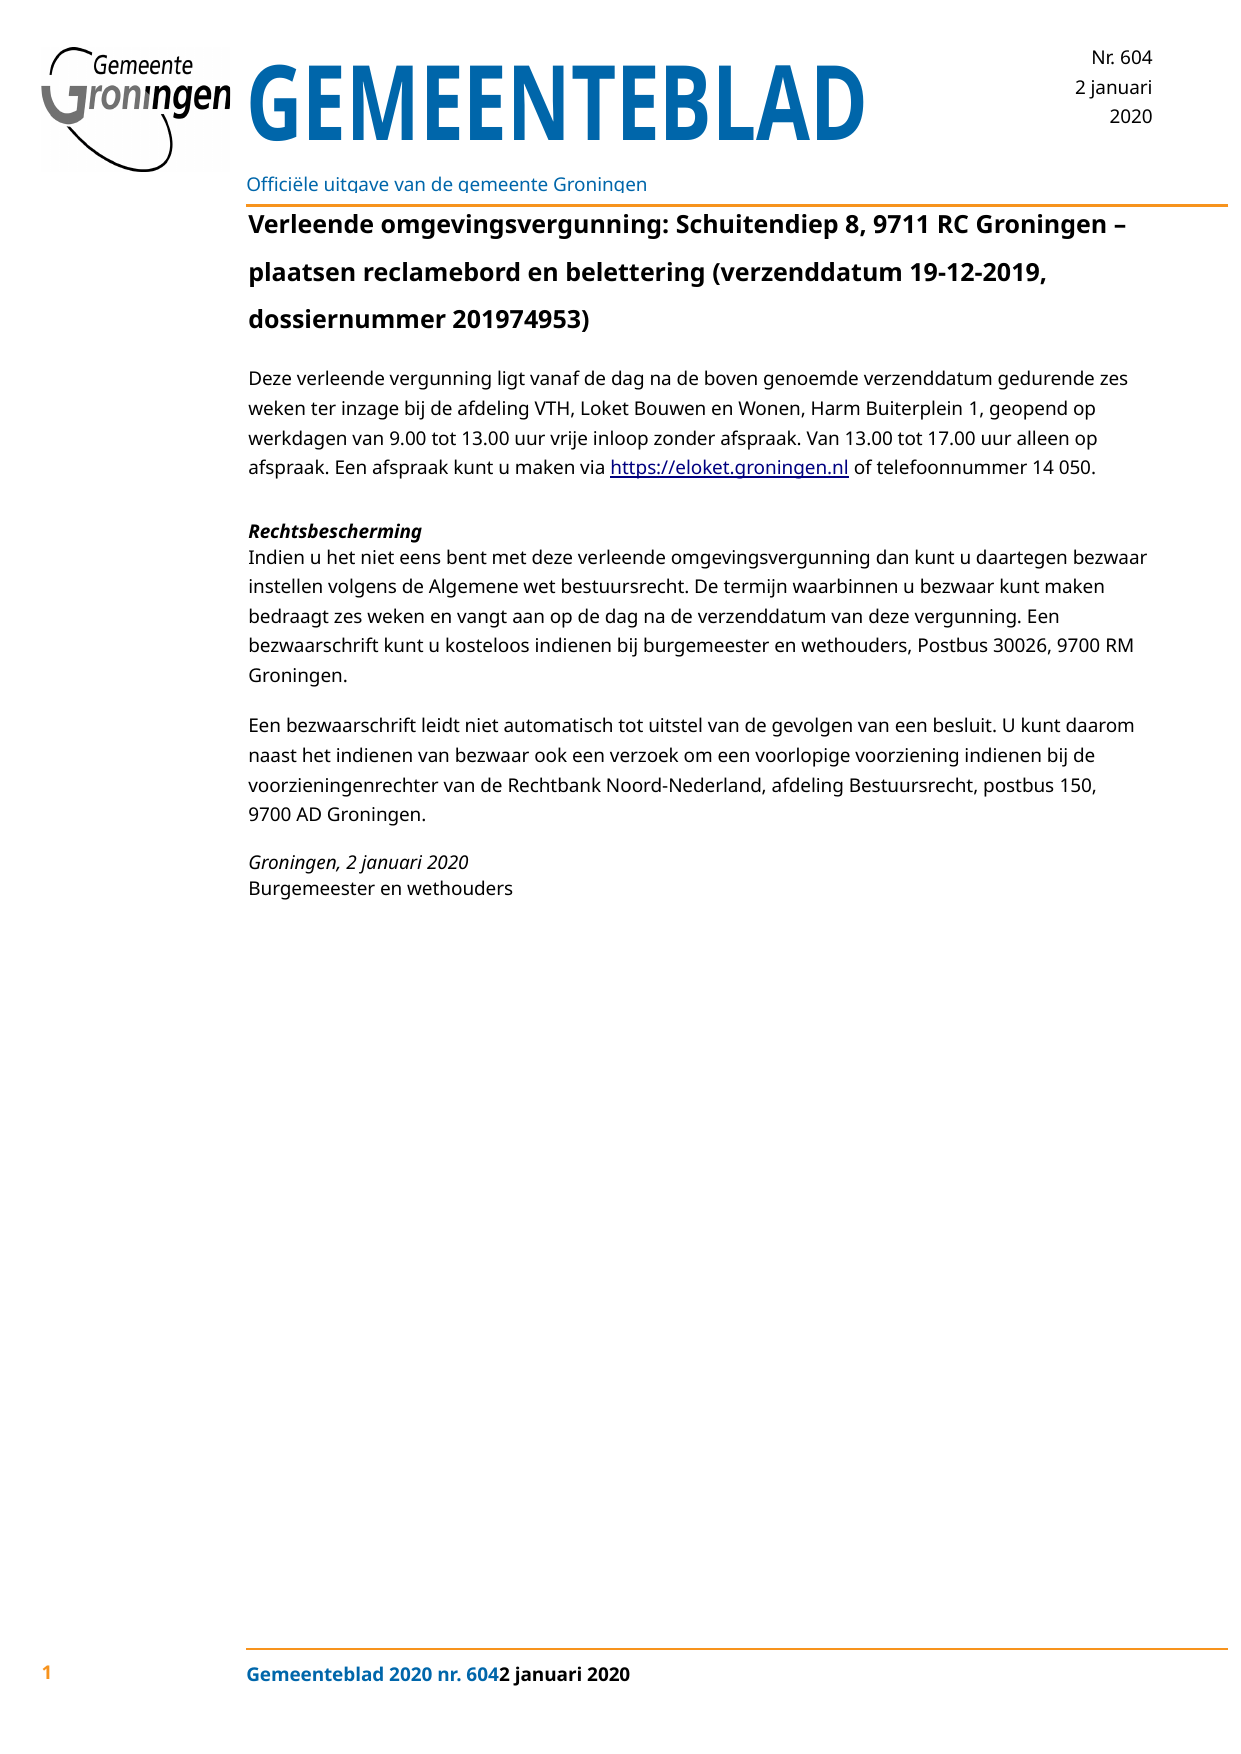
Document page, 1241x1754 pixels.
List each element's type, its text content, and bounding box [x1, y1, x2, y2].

text Rechtsbescherming [248, 518, 1152, 544]
text Deze verleende vergunning ligt vanaf de dag na de boven genoemde verzenddatum gedurende zes weken ter inzage bij de afdeling VTH, Loket Bouwen en Wonen, Harm Buiterplein 1, geopend op werkdagen van 9.00 tot 13.00 uur vrije inloop zonder afspraak. Van 13.00 tot 17.00 uur alleen op afspraak. Een afspraak kunt u maken via https://eloket.groningen.nl of telefoonnummer 14 050. [248, 366, 1152, 480]
text Burgemeester en wethouders [248, 875, 1152, 901]
text Verleende omgevingsvergunning: Schuitendiep 8, 9711 RC Groningen – plaatsen reclamebord en belettering (verzenddatum 19-12-2019, dossiernummer 201974953) [248, 207, 1152, 336]
picture [41, 47, 231, 172]
text Indien u het niet eens bent met deze verleende omgevingsvergunning dan kunt u daartegen bezwaar instellen volgens de Algemene wet bestuursrecht. De termijn waarbinnen u bezwaar kunt maken bedraagt zes weken en vangt aan op de dag na de verzenddatum van deze vergunning. Een bezwaarschrift kunt u kosteloos indienen bij burgemeester en wethouders, Postbus 30026, 9700 RM Groningen. [248, 544, 1152, 688]
text Een bezwaarschrift leidt niet automatisch tot uitstel van de gevolgen van een besluit. U kunt daarom naast het indienen van bezwaar ook een verzoek om een voorlopige voorziening indienen bij de voorzieningenrechter van de Rechtbank Noord-Nederland, afdeling Bestuursrecht, postbus 150, 9700 AD Groningen. [248, 713, 1152, 827]
text Groningen, 2 januari 2020 [248, 849, 1152, 875]
